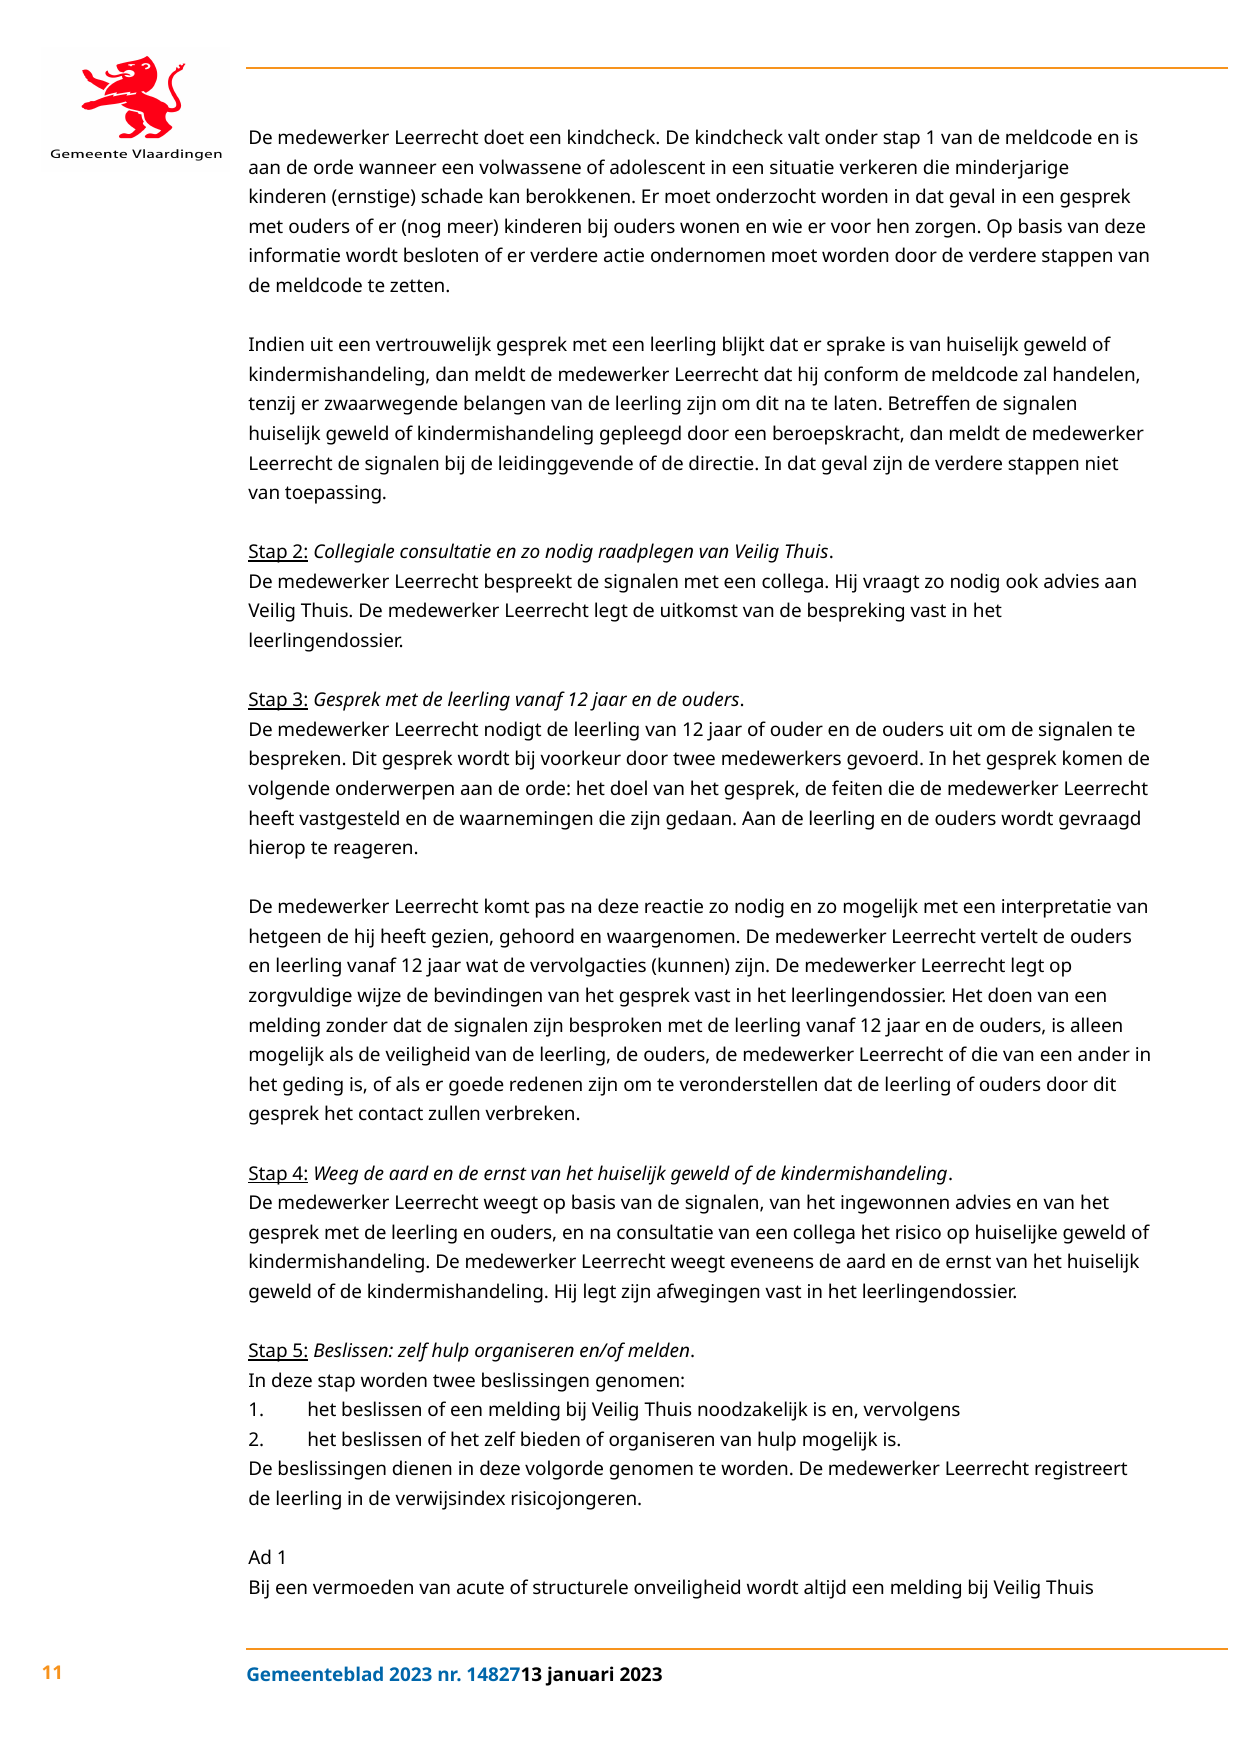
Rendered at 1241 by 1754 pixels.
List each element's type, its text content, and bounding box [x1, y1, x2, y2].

text Indien uit een vertrouwelijk gesprek met een leerling blijkt dat er sprake is van huiselijk geweld of kindermishandeling, dan meldt de medewerker Leerrecht dat hij conform de meldcode zal handelen, tenzij er zwaarwegende belangen van de leerling zijn om dit na te laten. Betreffen de signalen huiselijk geweld of kindermishandeling gepleegd door een beroepskracht, dan meldt de medewerker Leerrecht de signalen bij de leidinggevende of de directie. In dat geval zijn de verdere stappen niet van toepassing. [248, 331, 1152, 505]
text De beslissingen dienen in deze volgorde genomen te worden. De medewerker Leerrecht registreert de leerling in de verwijsindex risicojongeren. [248, 1456, 1152, 1511]
text In deze stap worden twee beslissingen genomen: [248, 1367, 1152, 1393]
text Stap 5: Beslissen: zelf hulp organiseren en/of melden. [248, 1337, 1152, 1363]
text De medewerker Leerrecht doet een kindcheck. De kindcheck valt onder stap 1 van de meldcode en is aan de orde wanneer een volwassene of adolescent in een situatie verkeren die minderjarige kinderen (ernstige) schade kan berokkenen. Er moet onderzocht worden in dat geval in een gesprek met ouders of er (nog meer) kinderen bij ouders wonen en wie er voor hen zorgen. Op basis van deze informatie wordt besloten of er verdere actie ondernomen moet worden door de verdere stappen van de meldcode te zetten. [248, 124, 1152, 298]
text De medewerker Leerrecht komt pas na deze reactie zo nodig en zo mogelijk met een interpretatie van hetgeen de hij heeft gezien, gehoord en waargenomen. De medewerker Leerrecht vertelt de ouders en leerling vanaf 12 jaar wat de vervolgacties (kunnen) zijn. De medewerker Leerrecht legt op zorgvuldige wijze de bevindingen van het gesprek vast in het leerlingendossier. Het doen van een melding zonder dat de signalen zijn besproken met de leerling vanaf 12 jaar en de ouders, is alleen mogelijk als de veiligheid van de leerling, de ouders, de medewerker Leerrecht of die van een ander in het geding is, of als er goede redenen zijn om te veronderstellen dat de leerling of ouders door dit gesprek het contact zullen verbreken. [248, 893, 1152, 1126]
text De medewerker Leerrecht nodigt de leerling van 12 jaar of ouder en de ouders uit om de signalen te bespreken. Dit gesprek wordt bij voorkeur door twee medewerkers gevoerd. In het gesprek komen de volgende onderwerpen aan de orde: het doel van het gesprek, de feiten die de medewerker Leerrecht heeft vastgesteld en de waarnemingen die zijn gedaan. Aan de leerling en de ouders wordt gevraagd hierop te reageren. [248, 716, 1152, 860]
text De medewerker Leerrecht bespreekt de signalen met een collega. Hij vraagt zo nodig ook advies aan Veilig Thuis. De medewerker Leerrecht legt de uitkomst van de bespreking vast in het leerlingendossier. [248, 568, 1152, 653]
list het beslissen of een melding bij Veilig Thuis noodzakelijk is en, vervolgens [248, 1396, 1152, 1422]
text Ad 1 [248, 1544, 1152, 1570]
picture [41, 47, 231, 172]
text Stap 4: Weeg de aard en de ernst van het huiselijk geweld of de kindermishandeling. [248, 1160, 1152, 1186]
text De medewerker Leerrecht weegt op basis van de signalen, van het ingewonnen advies en van het gesprek met de leerling en ouders, en na consultatie van een collega het risico op huiselijke geweld of kindermishandeling. De medewerker Leerrecht weegt eveneens de aard en de ernst van het huiselijk geweld of de kindermishandeling. Hij legt zijn afwegingen vast in het leerlingendossier. [248, 1189, 1152, 1304]
text Stap 3: Gesprek met de leerling vanaf 12 jaar en de ouders. [248, 686, 1152, 712]
text Bij een vermoeden van acute of structurele onveiligheid wordt altijd een melding bij Veilig Thuis [248, 1574, 1152, 1600]
list het beslissen of het zelf bieden of organiseren van hulp mogelijk is. [248, 1426, 1152, 1452]
text Stap 2: Collegiale consultatie en zo nodig raadplegen van Veilig Thuis. [248, 538, 1152, 564]
